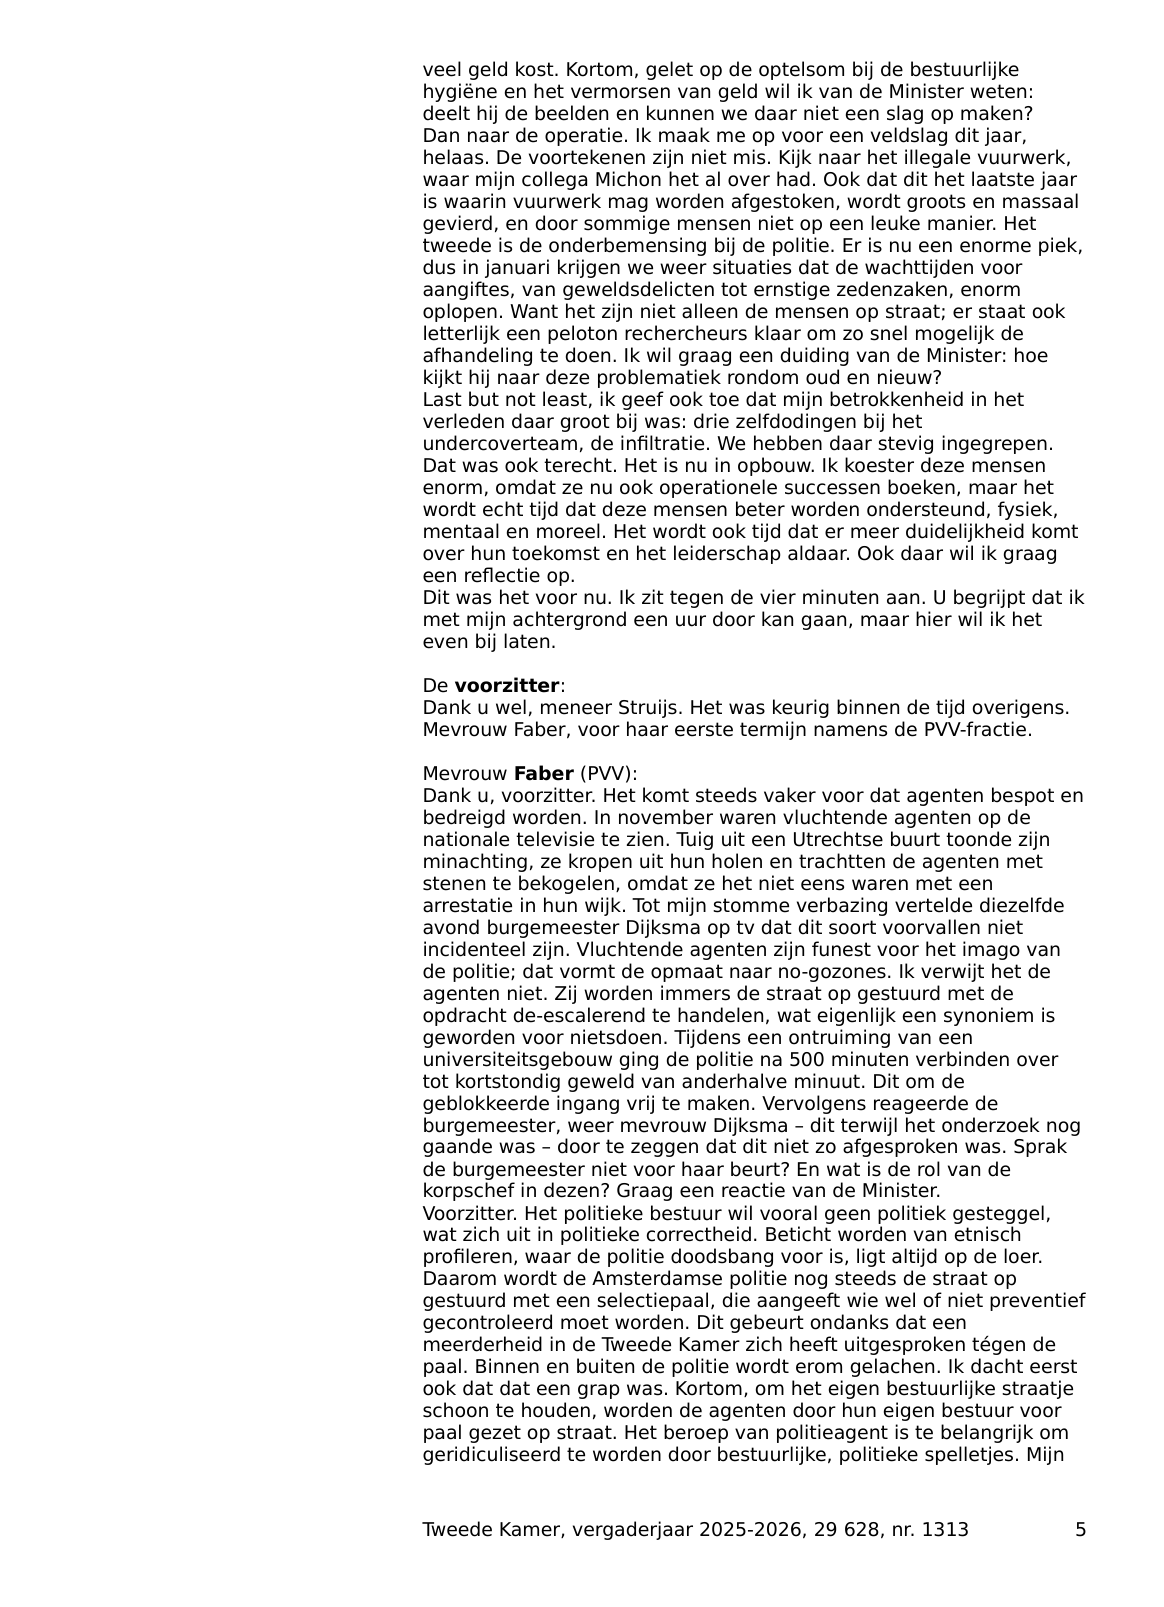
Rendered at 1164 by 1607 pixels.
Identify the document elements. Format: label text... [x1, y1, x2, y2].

text Dit was het voor nu. Ik zit tegen de vier minuten aan. U begrijpt dat ik met mijn achtergrond een uur door kan gaan, maar hier wil ik het even bij laten. [422, 587, 1087, 652]
text Dank u wel, meneer Struijs. Het was keurig binnen de tijd overigens. Mevrouw Faber, voor haar eerste termijn namens de PVV-fractie. [422, 697, 1087, 741]
text Voorzitter. Het politieke bestuur wil vooral geen politiek gesteggel, wat zich uit in politieke correctheid. Beticht worden van etnisch profileren, waar de politie doodsbang voor is, ligt altijd op de loer. Daarom wordt de Amsterdamse politie nog steeds de straat op gestuurd met een selectiepaal, die aangeeft wie wel of niet preventief gecontroleerd moet worden. Dit gebeurt ondanks dat een meerderheid in de Tweede Kamer zich heeft uitgesproken tégen de paal. Binnen en buiten de politie wordt erom gelachen. Ik dacht eerst ook dat dat een grap was. Kortom, om het eigen bestuurlijke straatje schoon te houden, worden de agenten door hun eigen bestuur voor paal gezet op straat. Het beroep van politieagent is te belangrijk om geridiculiseerd te worden door bestuurlijke, politieke spelletjes. Mijn [422, 1202, 1087, 1466]
text Dank u, voorzitter. Het komt steeds vaker voor dat agenten bespot en bedreigd worden. In november waren vluchtende agenten op de nationale televisie te zien. Tuig uit een Utrechtse buurt toonde zijn minachting, ze kropen uit hun holen en trachtten de agenten met stenen te bekogelen, omdat ze het niet eens waren met een arrestatie in hun wijk. Tot mijn stomme verbazing vertelde diezelfde avond burgemeester Dijksma op tv dat dit soort voorvallen niet incidenteel zijn. Vluchtende agenten zijn funest voor het imago van de politie; dat vormt de opmaat naar no-gozones. Ik verwijt het de agenten niet. Zij worden immers de straat op gestuurd met de opdracht de-escalerend te handelen, wat eigenlijk een synoniem is geworden voor nietsdoen. Tijdens een ontruiming van een universiteitsgebouw ging de politie na 500 minuten verbinden over tot kortstondig geweld van anderhalve minuut. Dit om de geblokkeerde ingang vrij te maken. Vervolgens reageerde de burgemeester, weer mevrouw Dijksma – dit terwijl het onderzoek nog gaande was – door te zeggen dat dit niet zo afgesproken was. Sprak de burgemeester niet voor haar beurt? En wat is de rol van de korpschef in dezen? Graag een reactie van de Minister. [422, 785, 1087, 1202]
text veel geld kost. Kortom, gelet op de optelsom bij de bestuurlijke hygiëne en het vermorsen van geld wil ik van de Minister weten: deelt hij de beelden en kunnen we daar niet een slag op maken? [422, 59, 1087, 125]
text Last but not least, ik geef ook toe dat mijn betrokkenheid in het verleden daar groot bij was: drie zelfdodingen bij het undercoverteam, de infiltratie. We hebben daar stevig ingegrepen. Dat was ook terecht. Het is nu in opbouw. Ik koester deze mensen enorm, omdat ze nu ook operationele successen boeken, maar het wordt echt tijd dat deze mensen beter worden ondersteund, fysiek, mentaal en moreel. Het wordt ook tijd dat er meer duidelijkheid komt over hun toekomst en het leiderschap aldaar. Ook daar wil ik graag een reflectie op. [422, 389, 1087, 587]
text De voorzitter: [422, 675, 1087, 697]
text Dan naar de operatie. Ik maak me op voor een veldslag dit jaar, helaas. De voortekenen zijn niet mis. Kijk naar het illegale vuurwerk, waar mijn collega Michon het al over had. Ook dat dit het laatste jaar is waarin vuurwerk mag worden afgestoken, wordt groots en massaal gevierd, en door sommige mensen niet op een leuke manier. Het tweede is de onderbemensing bij de politie. Er is nu een enorme piek, dus in januari krijgen we weer situaties dat de wachttijden voor aangiftes, van geweldsdelicten tot ernstige zedenzaken, enorm oplopen. Want het zijn niet alleen de mensen op straat; er staat ook letterlijk een peloton rechercheurs klaar om zo snel mogelijk de afhandeling te doen. Ik wil graag een duiding van de Minister: hoe kijkt hij naar deze problematiek rondom oud en nieuw? [422, 125, 1087, 389]
text Mevrouw Faber (PVV): [422, 763, 1087, 785]
